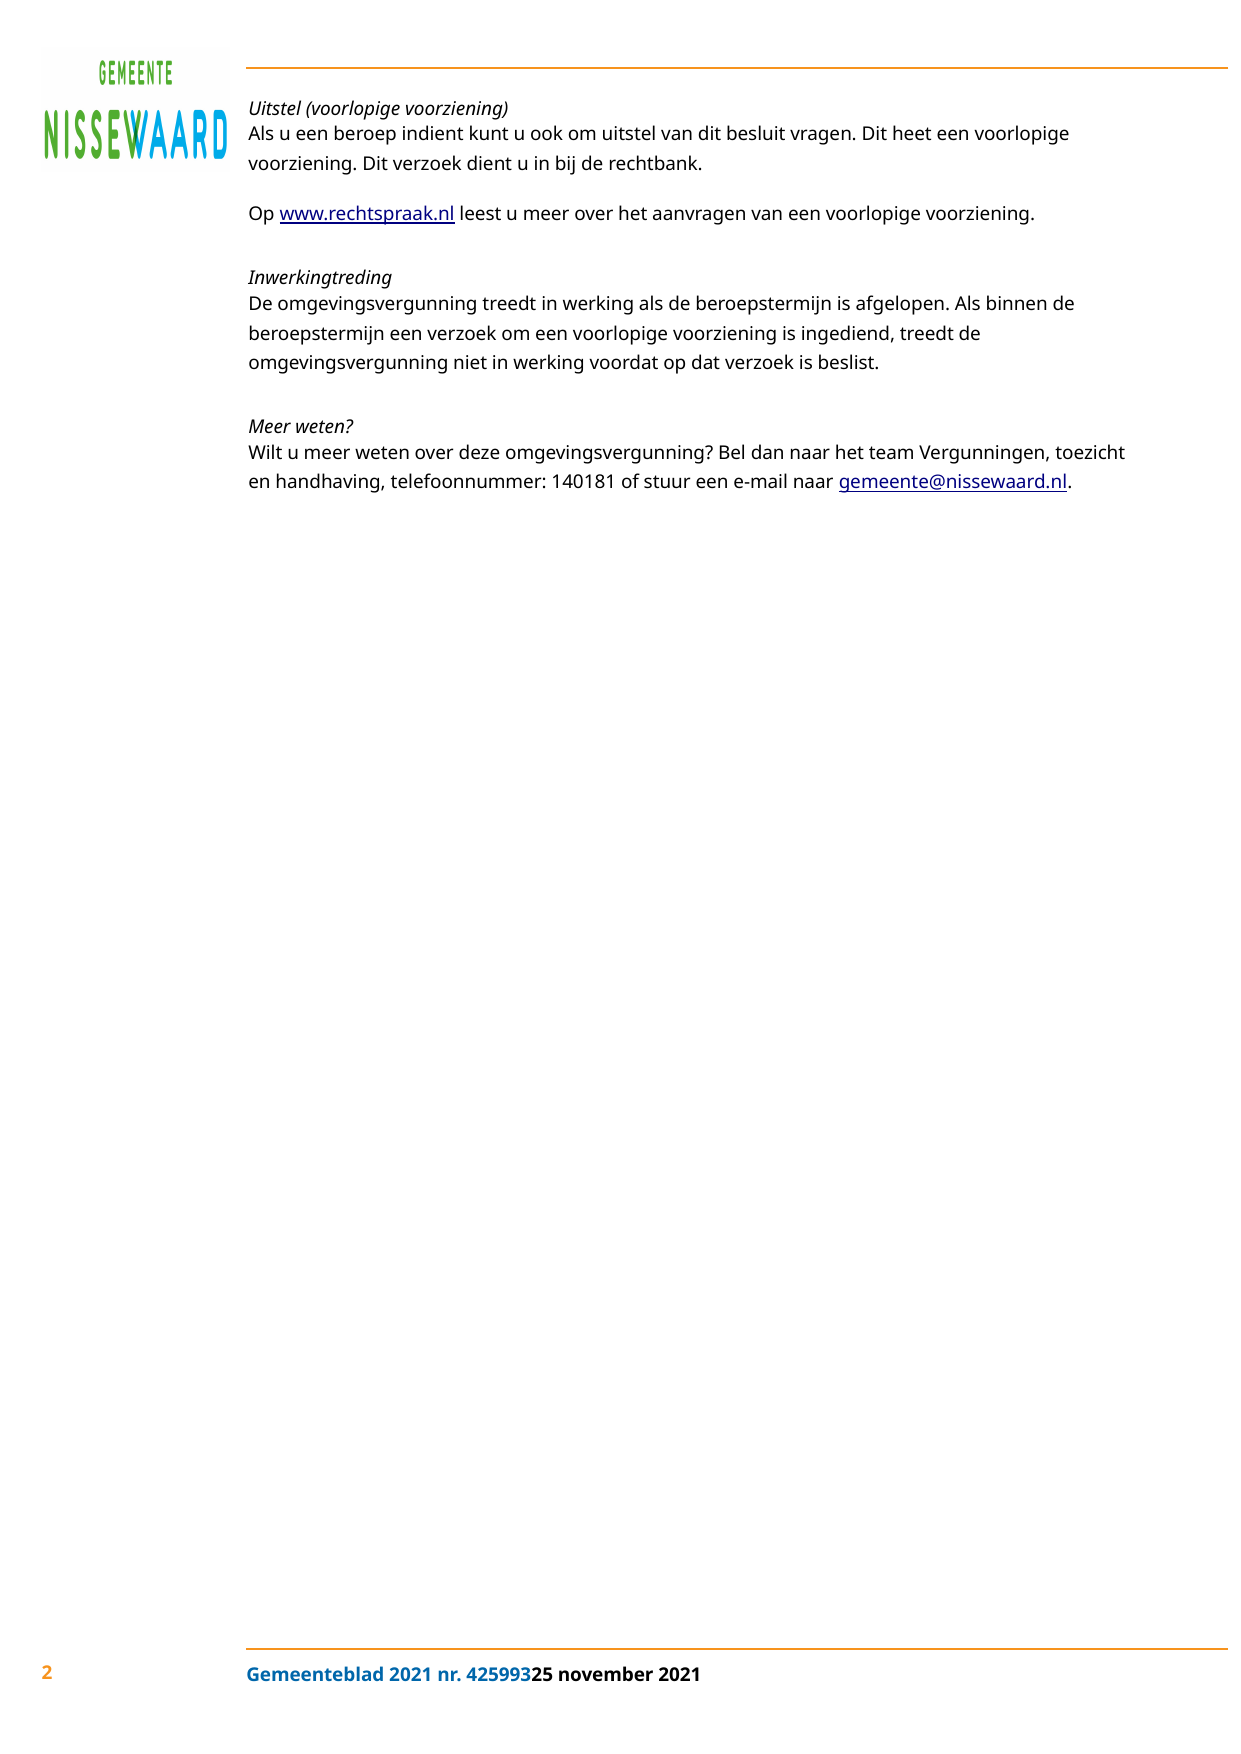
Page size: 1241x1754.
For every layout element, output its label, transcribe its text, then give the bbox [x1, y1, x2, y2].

text Meer weten? [248, 413, 1152, 439]
picture [41, 47, 231, 172]
text Inwerkingtreding [248, 264, 1152, 290]
text De omgevingsvergunning treedt in werking als de beroepstermijn is afgelopen. Als binnen de beroepstermijn een verzoek om een voorlopige voorziening is ingediend, treedt de omgevingsvergunning niet in werking voordat op dat verzoek is beslist. [248, 290, 1152, 375]
text Op www.rechtspraak.nl leest u meer over het aanvragen van een voorlopige voorziening. [248, 201, 1152, 226]
text Wilt u meer weten over deze omgevingsvergunning? Bel dan naar het team Vergunningen, toezicht en handhaving, telefoonnummer: 140181 of stuur een e-mail naar gemeente@nissewaard.nl. [248, 439, 1152, 494]
text Als u een beroep indient kunt u ook om uitstel van dit besluit vragen. Dit heet een voorlopige voorziening. Dit verzoek dient u in bij de rechtbank. [248, 121, 1152, 176]
text Uitstel (voorlopige voorziening) [248, 95, 1152, 121]
